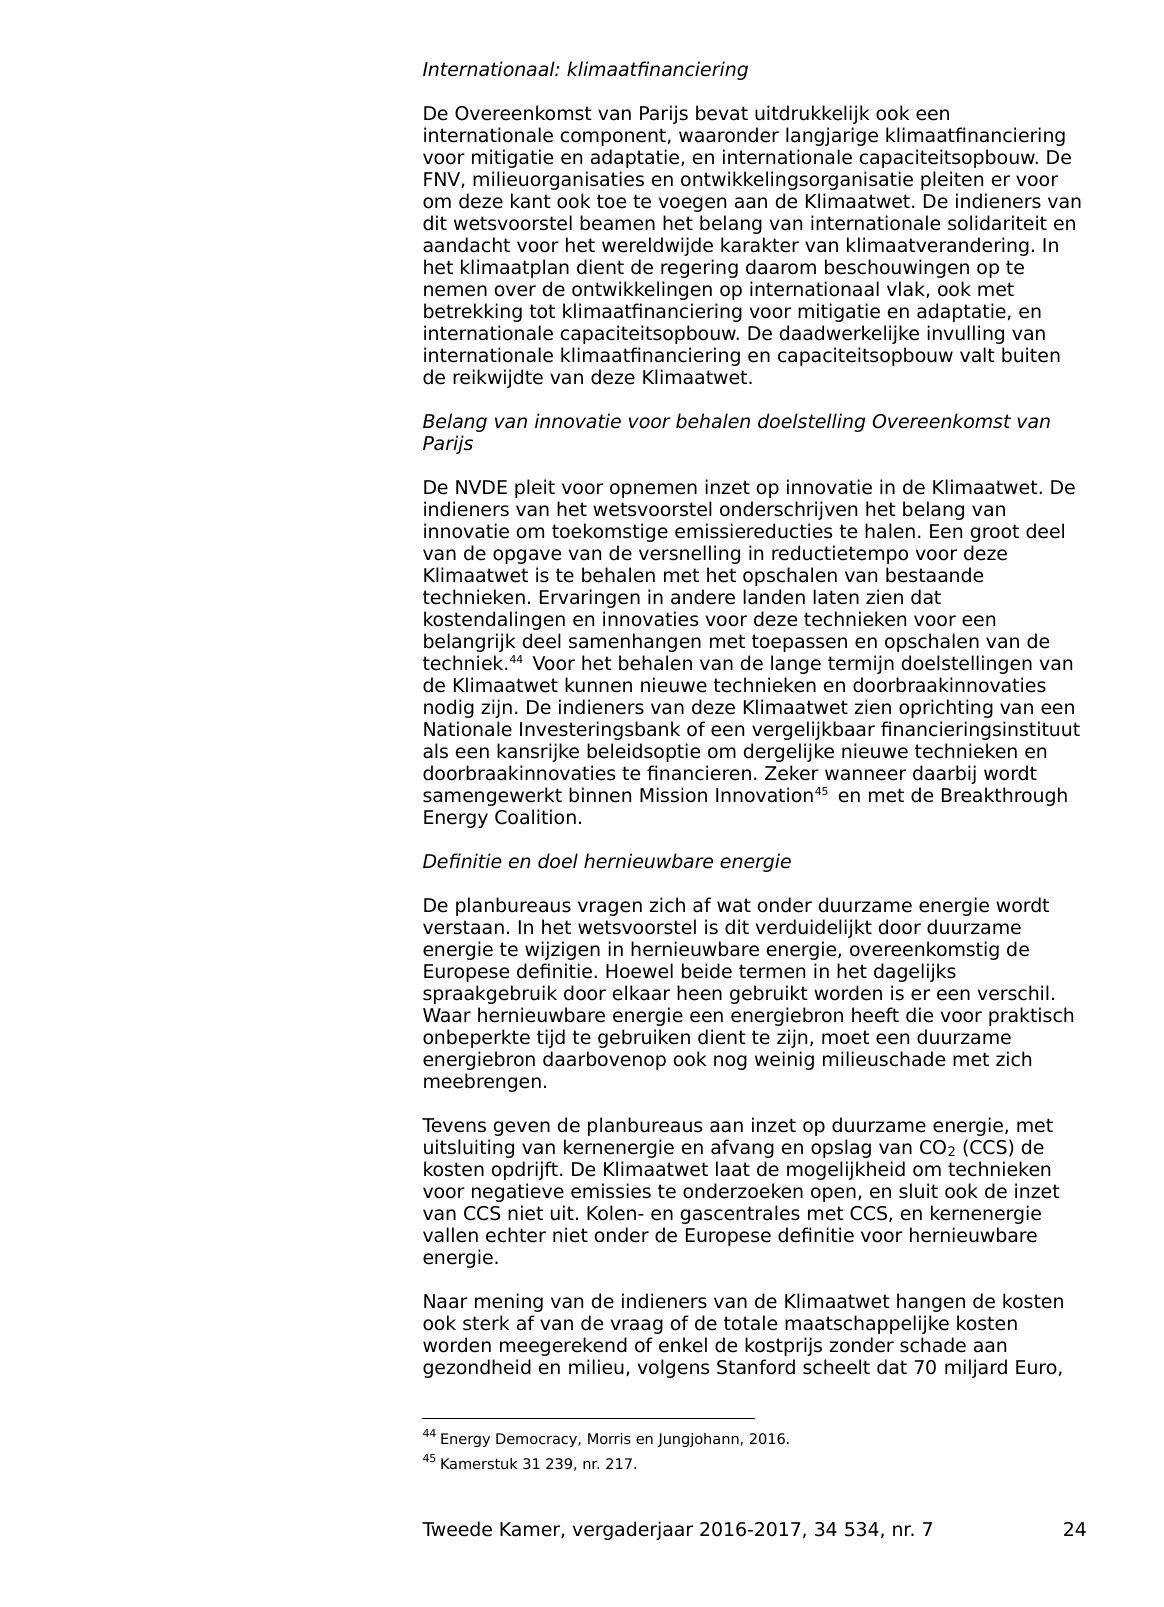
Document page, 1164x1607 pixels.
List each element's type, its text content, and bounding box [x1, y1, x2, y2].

subtitle Definitie en doel hernieuwbare energie [422, 851, 1087, 873]
text De NVDE pleit voor opnemen inzet op innovatie in de Klimaatwet. De indieners van het wetsvoorstel onderschrijven het belang van innovatie om toekomstige emissiereducties te halen. Een groot deel van de opgave van de versnelling in reductietempo voor deze Klimaatwet is te behalen met het opschalen van bestaande technieken. Ervaringen in andere landen laten zien dat kostendalingen en innovaties voor deze technieken voor een belangrijk deel samenhangen met toepassen en opschalen van de techniek. Voor het behalen van de lange termijn doelstellingen van de Klimaatwet kunnen nieuwe technieken en doorbraakinnovaties nodig zijn. De indieners van deze Klimaatwet zien oprichting van een Nationale Investeringsbank of een vergelijkbaar financieringsinstituut als een kansrijke beleidsoptie om dergelijke nieuwe technieken en doorbraakinnovaties te financieren. Zeker wanneer daarbij wordt samengewerkt binnen Mission Innovation en met de Breakthrough Energy Coalition. [422, 477, 1087, 829]
text De Overeenkomst van Parijs bevat uitdrukkelijk ook een internationale component, waaronder langjarige klimaatfinanciering voor mitigatie en adaptatie, en internationale capaciteitsopbouw. De FNV, milieuorganisaties en ontwikkelingsorganisatie pleiten er voor om deze kant ook toe te voegen aan de Klimaatwet. De indieners van dit wetsvoorstel beamen het belang van internationale solidariteit en aandacht voor het wereldwijde karakter van klimaatverandering. In het klimaatplan dient de regering daarom beschouwingen op te nemen over de ontwikkelingen op internationaal vlak, ook met betrekking tot klimaatfinanciering voor mitigatie en adaptatie, en internationale capaciteitsopbouw. De daadwerkelijke invulling van internationale klimaatfinanciering en capaciteitsopbouw valt buiten de reikwijdte van deze Klimaatwet. [422, 103, 1087, 389]
text De planbureaus vragen zich af wat onder duurzame energie wordt verstaan. In het wetsvoorstel is dit verduidelijkt door duurzame energie te wijzigen in hernieuwbare energie, overeenkomstig de Europese definitie. Hoewel beide termen in het dagelijks spraakgebruik door elkaar heen gebruikt worden is er een verschil. Waar hernieuwbare energie een energiebron heeft die voor praktisch onbeperkte tijd te gebruiken dient te zijn, moet een duurzame energiebron daarbovenop ook nog weinig milieuschade met zich meebrengen. [422, 895, 1087, 1093]
text Tevens geven de planbureaus aan inzet op duurzame energie, met uitsluiting van kernenergie en afvang en opslag van CO2 (CCS) de kosten opdrijft. De Klimaatwet laat de mogelijkheid om technieken voor negatieve emissies te onderzoeken open, en sluit ook de inzet van CCS niet uit. Kolen- en gascentrales met CCS, en kernenergie vallen echter niet onder de Europese definitie voor hernieuwbare energie. [422, 1115, 1087, 1269]
text Naar mening van de indieners van de Klimaatwet hangen de kosten ook sterk af van de vraag of de totale maatschappelijke kosten worden meegerekend of enkel de kostprijs zonder schade aan gezondheid en milieu, volgens Stanford scheelt dat 70 miljard Euro, [422, 1291, 1087, 1379]
subtitle Internationaal: klimaatfinanciering [422, 59, 1087, 81]
text Kamerstuk 31 239, nr. 217. [422, 1452, 1087, 1474]
text Energy Democracy, Morris en Jungjohann, 2016. [422, 1427, 1087, 1449]
subtitle Belang van innovatie voor behalen doelstelling Overeenkomst van Parijs [422, 411, 1087, 455]
